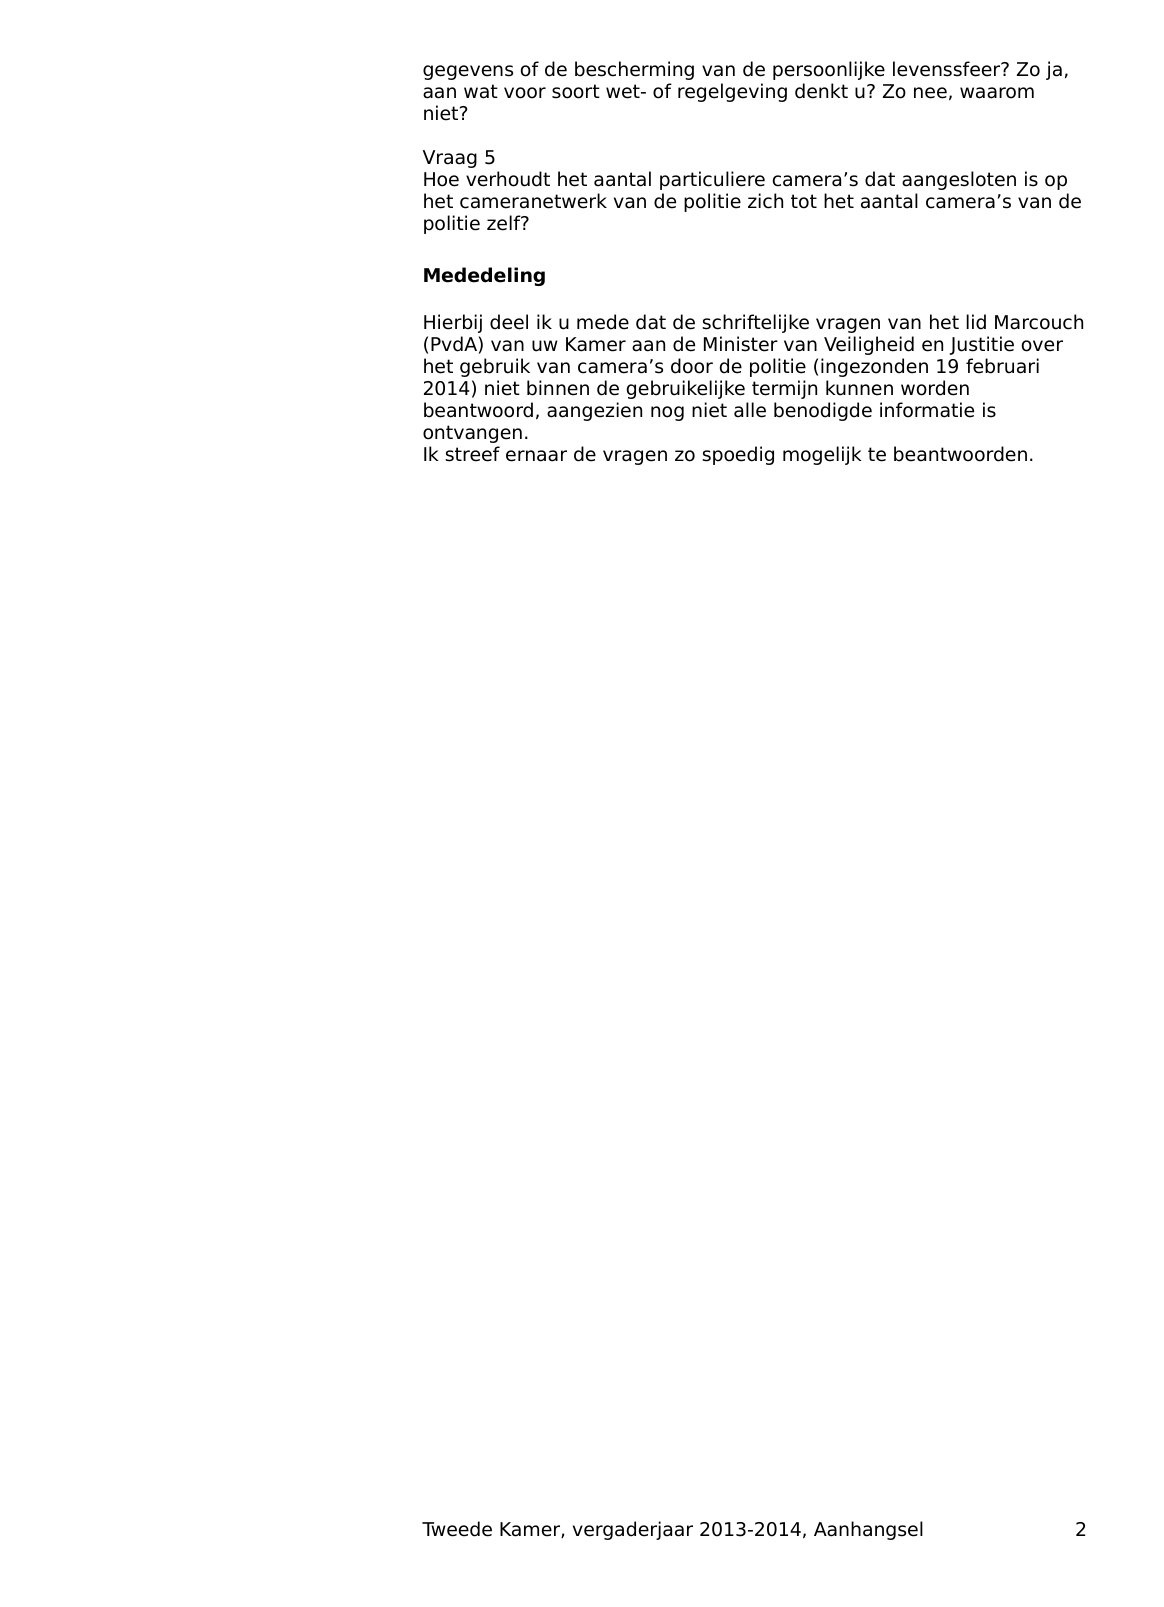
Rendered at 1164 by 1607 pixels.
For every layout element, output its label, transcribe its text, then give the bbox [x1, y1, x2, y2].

text Ik streef ernaar de vragen zo spoedig mogelijk te beantwoorden. [422, 444, 1087, 466]
text Hierbij deel ik u mede dat de schriftelijke vragen van het lid Marcouch (PvdA) van uw Kamer aan de Minister van Veiligheid en Justitie over het gebruik van camera’s door de politie (ingezonden 19 februari 2014) niet binnen de gebruikelijke termijn kunnen worden beantwoord, aangezien nog niet alle benodigde informatie is ontvangen. [422, 312, 1087, 444]
subtitle Mededeling [422, 265, 1087, 287]
text Hoe verhoudt het aantal particuliere camera’s dat aangesloten is op het cameranetwerk van de politie zich tot het aantal camera’s van de politie zelf? [422, 169, 1087, 235]
text Vraag 5 [422, 147, 1087, 169]
text gegevens of de bescherming van de persoonlijke levenssfeer? Zo ja, aan wat voor soort wet- of regelgeving denkt u? Zo nee, waarom niet? [422, 59, 1087, 125]
